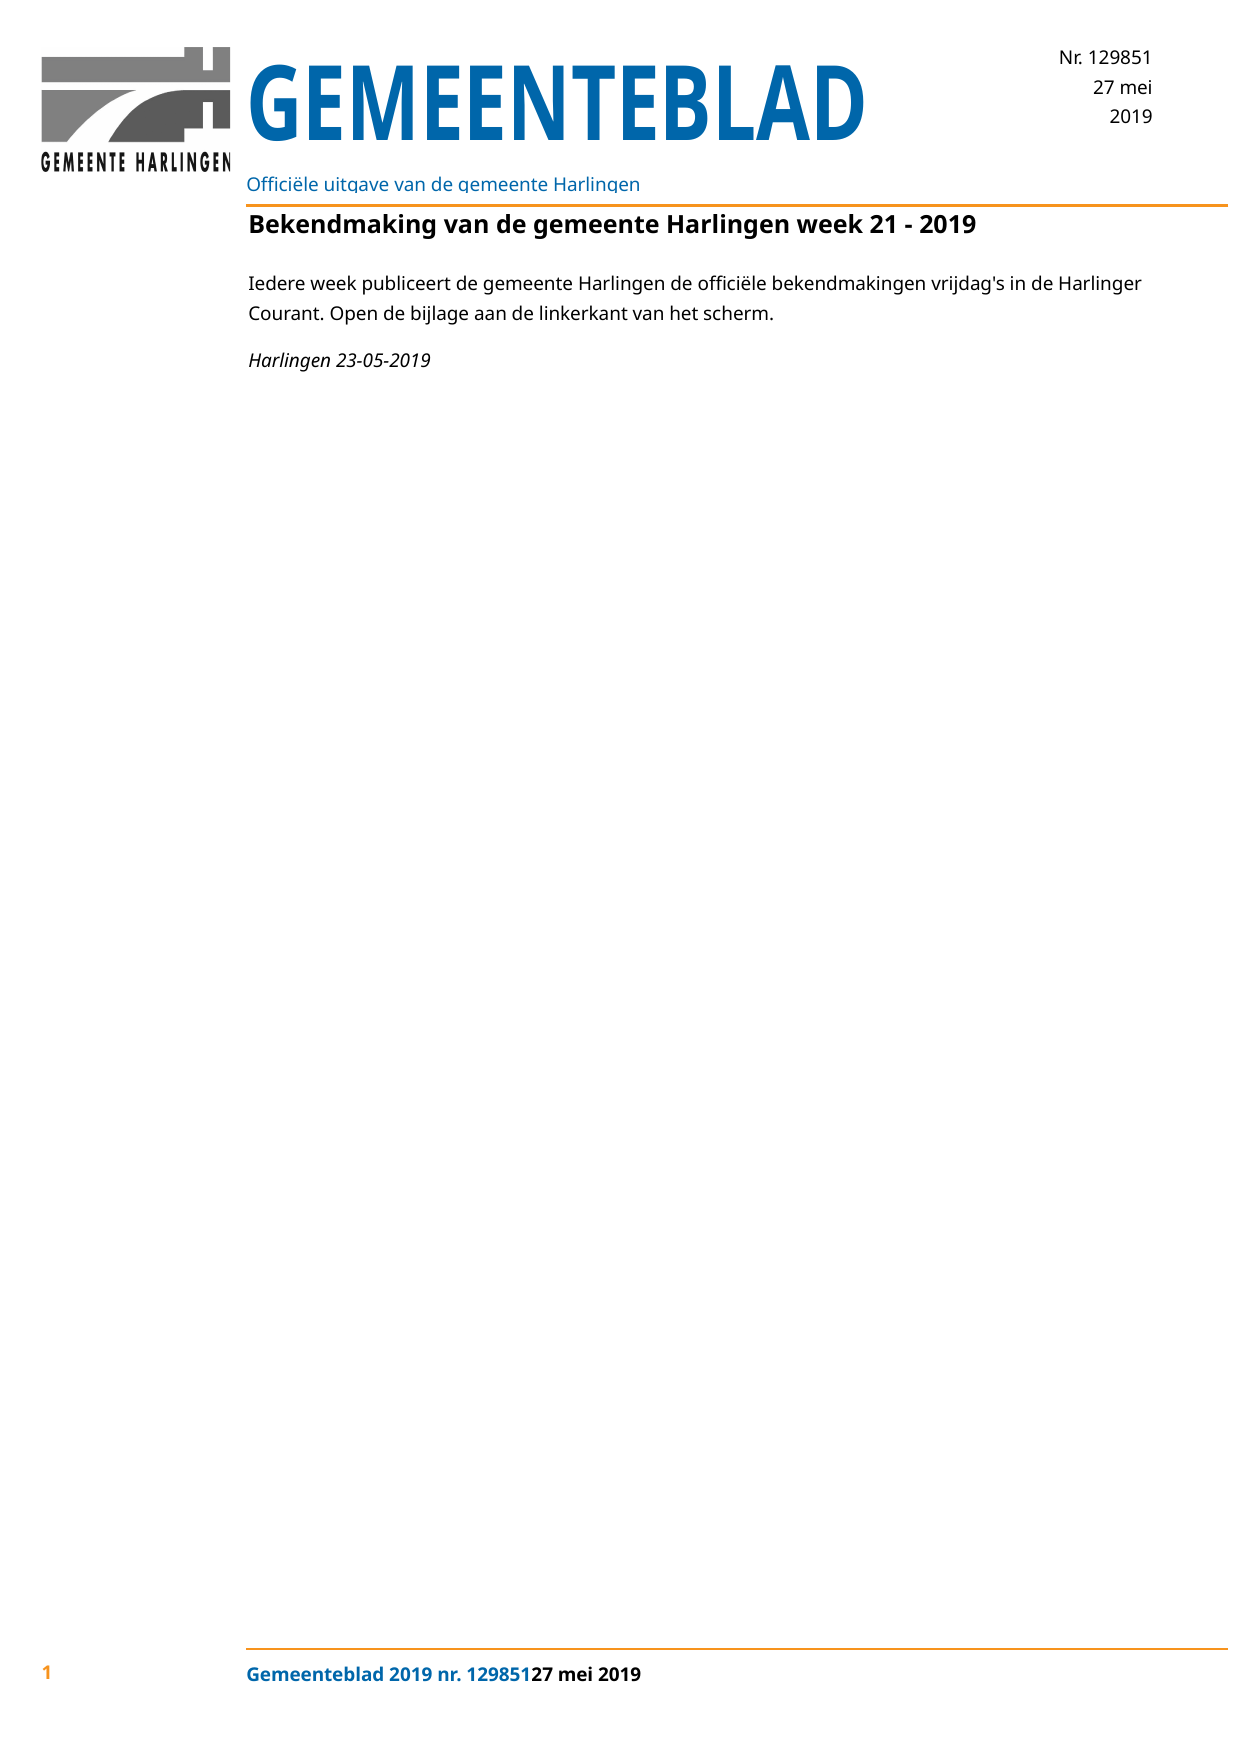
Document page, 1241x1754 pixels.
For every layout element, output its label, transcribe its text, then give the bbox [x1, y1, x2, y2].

picture [41, 47, 231, 172]
text Iedere week publiceert de gemeente Harlingen de officiële bekendmakingen vrijdag's in de Harlinger Courant. Open de bijlage aan de linkerkant van het scherm. [248, 270, 1152, 326]
text Bekendmaking van de gemeente Harlingen week 21 - 2019 [248, 207, 1152, 241]
text Harlingen 23-05-2019 [248, 348, 1152, 373]
